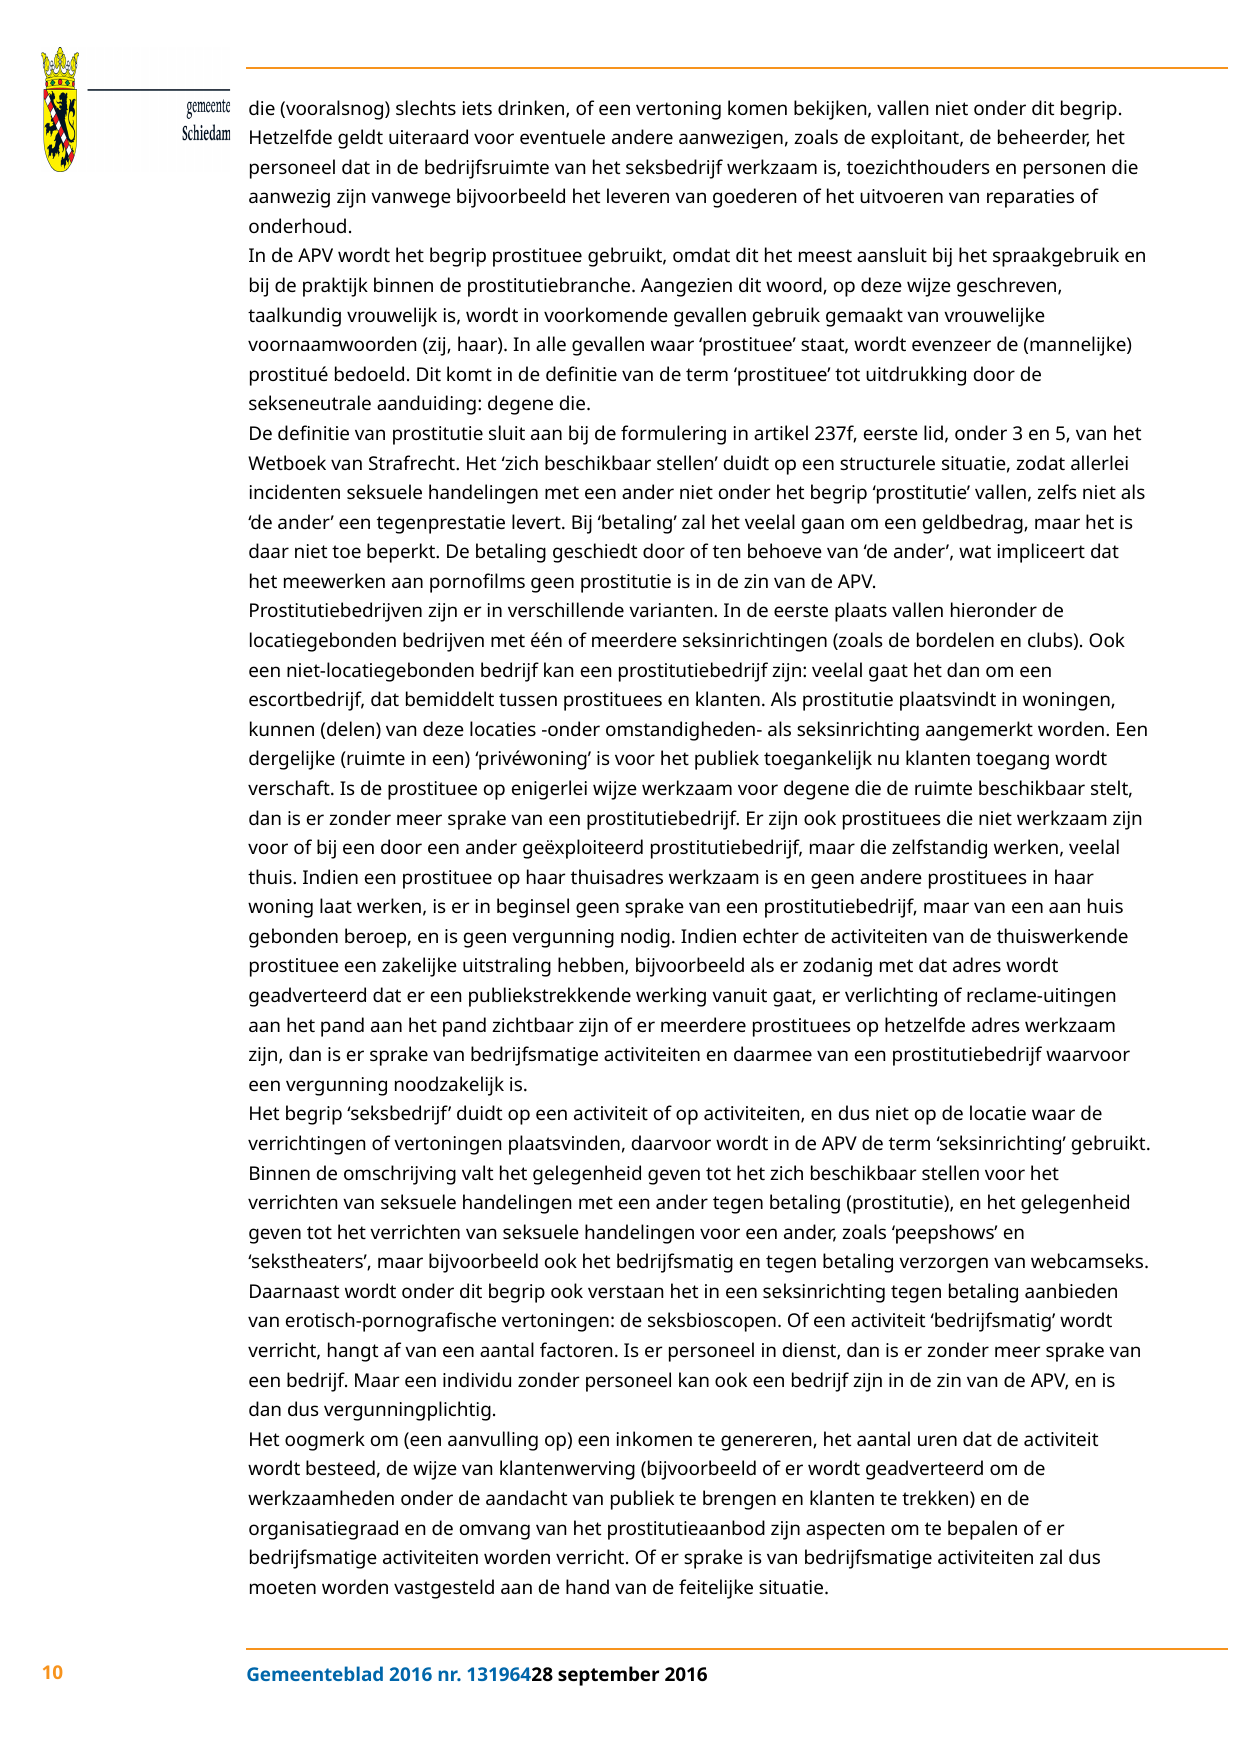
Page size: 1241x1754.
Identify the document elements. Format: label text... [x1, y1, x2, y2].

picture [41, 47, 231, 172]
text Het begrip ‘seksbedrijf’ duidt op een activiteit of op activiteiten, en dus niet op de locatie waar de verrichtingen of vertoningen plaatsvinden, daarvoor wordt in de APV de term ‘seksinrichting’ gebruikt. [248, 1101, 1152, 1156]
text De definitie van prostitutie sluit aan bij de formulering in artikel 237f, eerste lid, onder 3 en 5, van het Wetboek van Strafrecht. Het ‘zich beschikbaar stellen’ duidt op een structurele situatie, zodat allerlei incidenten seksuele handelingen met een ander niet onder het begrip ‘prostitutie’ vallen, zelfs niet als ‘de ander’ een tegenprestatie levert. Bij ‘betaling’ zal het veelal gaan om een geldbedrag, maar het is daar niet toe beperkt. De betaling geschiedt door of ten behoeve van ‘de ander’, wat impliceert dat het meewerken aan pornofilms geen prostitutie is in de zin van de APV. [248, 420, 1152, 594]
text die (vooralsnog) slechts iets drinken, of een vertoning komen bekijken, vallen niet onder dit begrip. Hetzelfde geldt uiteraard voor eventuele andere aanwezigen, zoals de exploitant, de beheerder, het personeel dat in de bedrijfsruimte van het seksbedrijf werkzaam is, toezichthouders en personen die aanwezig zijn vanwege bijvoorbeeld het leveren van goederen of het uitvoeren van reparaties of onderhoud. [248, 95, 1152, 239]
text In de APV wordt het begrip prostituee gebruikt, omdat dit het meest aansluit bij het spraakgebruik en bij de praktijk binnen de prostitutiebranche. Aangezien dit woord, op deze wijze geschreven, taalkundig vrouwelijk is, wordt in voorkomende gevallen gebruik gemaakt van vrouwelijke voornaamwoorden (zij, haar). In alle gevallen waar ‘prostituee’ staat, wordt evenzeer de (mannelijke) prostitué bedoeld. Dit komt in de definitie van de term ‘prostituee’ tot uitdrukking door de sekseneutrale aanduiding: degene die. [248, 243, 1152, 416]
text Prostitutiebedrijven zijn er in verschillende varianten. In de eerste plaats vallen hieronder de locatiegebonden bedrijven met één of meerdere seksinrichtingen (zoals de bordelen en clubs). Ook een niet-locatiegebonden bedrijf kan een prostitutiebedrijf zijn: veelal gaat het dan om een escortbedrijf, dat bemiddelt tussen prostituees en klanten. Als prostitutie plaatsvindt in woningen, kunnen (delen) van deze locaties -onder omstandigheden- als seksinrichting aangemerkt worden. Een dergelijke (ruimte in een) ‘privéwoning’ is voor het publiek toegankelijk nu klanten toegang wordt verschaft. Is de prostituee op enigerlei wijze werkzaam voor degene die de ruimte beschikbaar stelt, dan is er zonder meer sprake van een prostitutiebedrijf. Er zijn ook prostituees die niet werkzaam zijn voor of bij een door een ander geëxploiteerd prostitutiebedrijf, maar die zelfstandig werken, veelal thuis. Indien een prostituee op haar thuisadres werkzaam is en geen andere prostituees in haar woning laat werken, is er in beginsel geen sprake van een prostitutiebedrijf, maar van een aan huis gebonden beroep, en is geen vergunning nodig. Indien echter de activiteiten van de thuiswerkende prostituee een zakelijke uitstraling hebben, bijvoorbeeld als er zodanig met dat adres wordt geadverteerd dat er een publiekstrekkende werking vanuit gaat, er verlichting of reclame-uitingen aan het pand aan het pand zichtbaar zijn of er meerdere prostituees op hetzelfde adres werkzaam zijn, dan is er sprake van bedrijfsmatige activiteiten en daarmee van een prostitutiebedrijf waarvoor een vergunning noodzakelijk is. [248, 598, 1152, 1097]
text Het oogmerk om (een aanvulling op) een inkomen te genereren, het aantal uren dat de activiteit wordt besteed, de wijze van klantenwerving (bijvoorbeeld of er wordt geadverteerd om de werkzaamheden onder de aandacht van publiek te brengen en klanten te trekken) en de organisatiegraad en de omvang van het prostitutieaanbod zijn aspecten om te bepalen of er bedrijfsmatige activiteiten worden verricht. Of er sprake is van bedrijfsmatige activiteiten zal dus moeten worden vastgesteld aan de hand van de feitelijke situatie. [248, 1426, 1152, 1600]
text Binnen de omschrijving valt het gelegenheid geven tot het zich beschikbaar stellen voor het verrichten van seksuele handelingen met een ander tegen betaling (prostitutie), en het gelegenheid geven tot het verrichten van seksuele handelingen voor een ander, zoals ‘peepshows’ en ‘sekstheaters’, maar bijvoorbeeld ook het bedrijfsmatig en tegen betaling verzorgen van webcamseks. Daarnaast wordt onder dit begrip ook verstaan het in een seksinrichting tegen betaling aanbieden van erotisch-pornografische vertoningen: de seksbioscopen. Of een activiteit ‘bedrijfsmatig’ wordt verricht, hangt af van een aantal factoren. Is er personeel in dienst, dan is er zonder meer sprake van een bedrijf. Maar een individu zonder personeel kan ook een bedrijf zijn in de zin van de APV, en is dan dus vergunningplichtig. [248, 1160, 1152, 1422]
